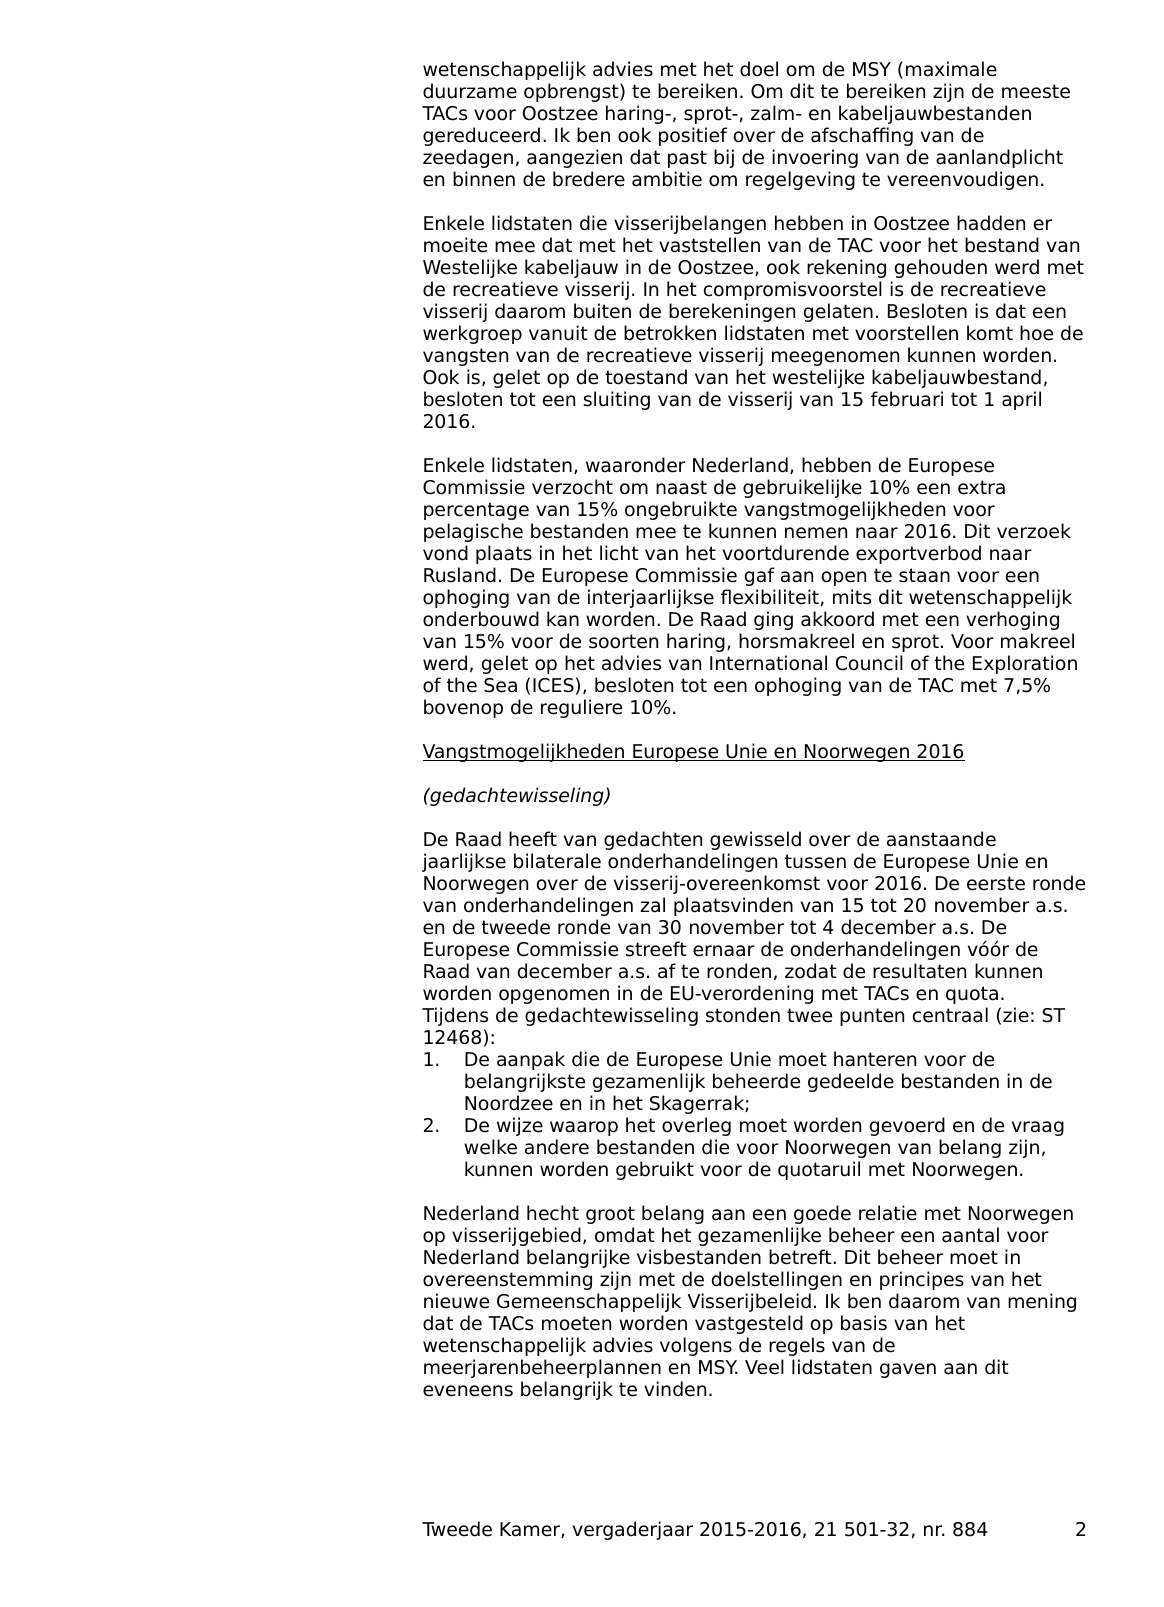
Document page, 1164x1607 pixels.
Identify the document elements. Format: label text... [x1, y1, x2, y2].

text 1. De aanpak die de Europese Unie moet hanteren voor de belangrijkste gezamenlijk beheerde gedeelde bestanden in de Noordzee en in het Skagerrak; [422, 1049, 1087, 1115]
text Nederland hecht groot belang aan een goede relatie met Noorwegen op visserijgebied, omdat het gezamenlijke beheer een aantal voor Nederland belangrijke visbestanden betreft. Dit beheer moet in overeenstemming zijn met de doelstellingen en principes van het nieuwe Gemeenschappelijk Visserijbeleid. Ik ben daarom van mening dat de TACs moeten worden vastgesteld op basis van het wetenschappelijk advies volgens de regels van de meerjarenbeheerplannen en MSY. Veel lidstaten gaven aan dit eveneens belangrijk te vinden. [422, 1203, 1087, 1401]
text 2. De wijze waarop het overleg moet worden gevoerd en de vraag welke andere bestanden die voor Noorwegen van belang zijn, kunnen worden gebruikt voor de quotaruil met Noorwegen. [422, 1115, 1087, 1181]
text Enkele lidstaten die visserijbelangen hebben in Oostzee hadden er moeite mee dat met het vaststellen van de TAC voor het bestand van Westelijke kabeljauw in de Oostzee, ook rekening gehouden werd met de recreatieve visserij. In het compromisvoorstel is de recreatieve visserij daarom buiten de berekeningen gelaten. Besloten is dat een werkgroep vanuit de betrokken lidstaten met voorstellen komt hoe de vangsten van de recreatieve visserij meegenomen kunnen worden. Ook is, gelet op de toestand van het westelijke kabeljauwbestand, besloten tot een sluiting van de visserij van 15 februari tot 1 april 2016. [422, 213, 1087, 433]
text De Raad heeft van gedachten gewisseld over de aanstaande jaarlijkse bilaterale onderhandelingen tussen de Europese Unie en Noorwegen over de visserij-overeenkomst voor 2016. De eerste ronde van onderhandelingen zal plaatsvinden van 15 tot 20 november a.s. en de tweede ronde van 30 november tot 4 december a.s. De Europese Commissie streeft ernaar de onderhandelingen vóór de Raad van december a.s. af te ronden, zodat de resultaten kunnen worden opgenomen in de EU-verordening met TACs en quota. [422, 829, 1087, 1005]
text Enkele lidstaten, waaronder Nederland, hebben de Europese Commissie verzocht om naast de gebruikelijke 10% een extra percentage van 15% ongebruikte vangstmogelijkheden voor pelagische bestanden mee te kunnen nemen naar 2016. Dit verzoek vond plaats in het licht van het voortdurende exportverbod naar Rusland. De Europese Commissie gaf aan open te staan voor een ophoging van de interjaarlijkse flexibiliteit, mits dit wetenschappelijk onderbouwd kan worden. De Raad ging akkoord met een verhoging van 15% voor de soorten haring, horsmakreel en sprot. Voor makreel werd, gelet op het advies van International Council of the Exploration of the Sea (ICES), besloten tot een ophoging van de TAC met 7,5% bovenop de reguliere 10%. [422, 455, 1087, 719]
text Tijdens de gedachtewisseling stonden twee punten centraal (zie: ST 12468): [422, 1005, 1087, 1049]
text wetenschappelijk advies met het doel om de MSY (maximale duurzame opbrengst) te bereiken. Om dit te bereiken zijn de meeste TACs voor Oostzee haring-, sprot-, zalm- en kabeljauwbestanden gereduceerd. Ik ben ook positief over de afschaffing van de zeedagen, aangezien dat past bij de invoering van de aanlandplicht en binnen de bredere ambitie om regelgeving te vereenvoudigen. [422, 59, 1087, 191]
subtitle (gedachtewisseling) [422, 785, 1087, 807]
subtitle Vangstmogelijkheden Europese Unie en Noorwegen 2016 [422, 741, 1087, 763]
